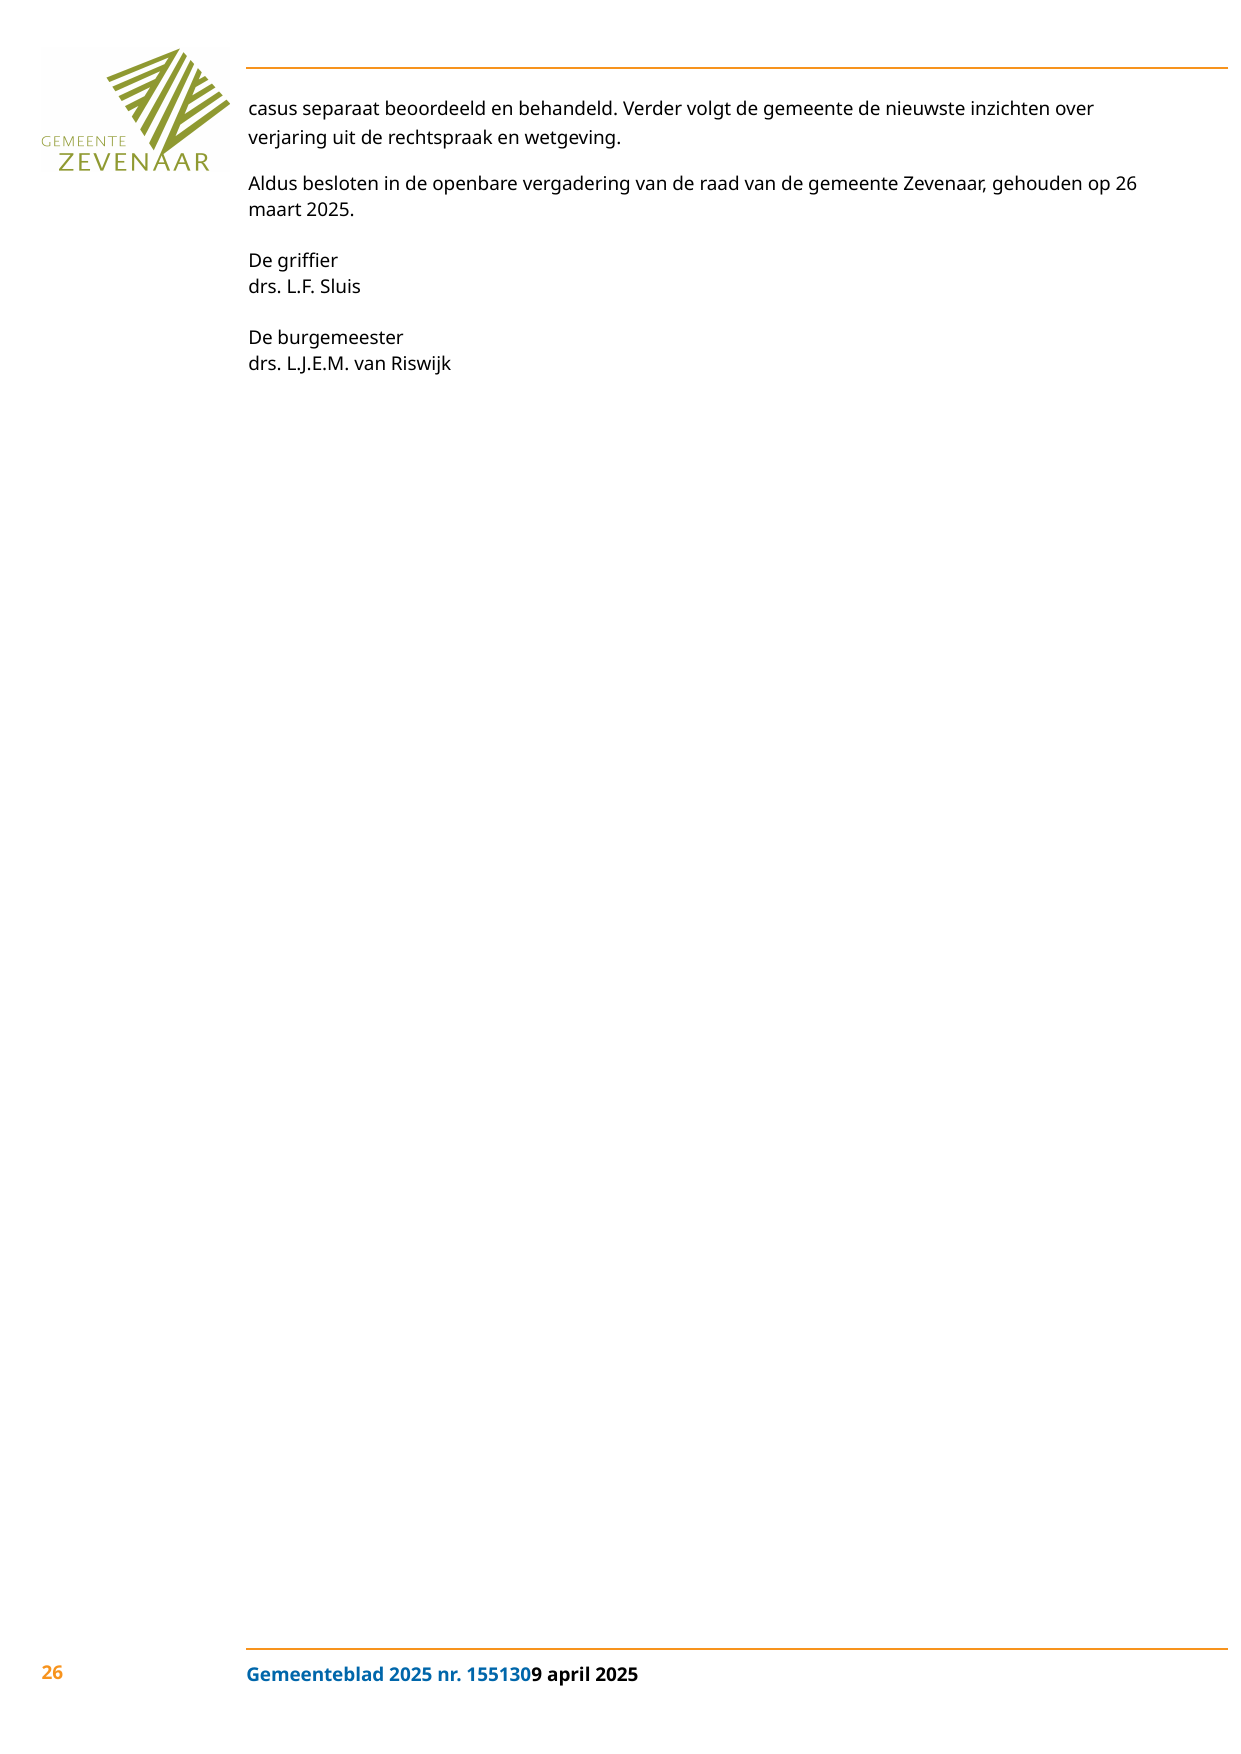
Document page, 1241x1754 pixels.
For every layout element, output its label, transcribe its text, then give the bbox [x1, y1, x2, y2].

text Aldus besloten in de openbare vergadering van de raad van de gemeente Zevenaar, gehouden op ‎26 maart 2025. [248, 170, 1152, 221]
text De burgemeester [248, 324, 1152, 350]
text drs. L.J.E.M. van Riswijk [248, 350, 1152, 376]
text De griffier [248, 247, 1152, 273]
text casus separaat beoordeeld en behandeld. Verder volgt de gemeente de nieuwste inzichten over verjaring uit de rechtspraak en wetgeving. [248, 95, 1152, 150]
text drs. L.F. Sluis [248, 273, 1152, 299]
picture [41, 47, 231, 172]
